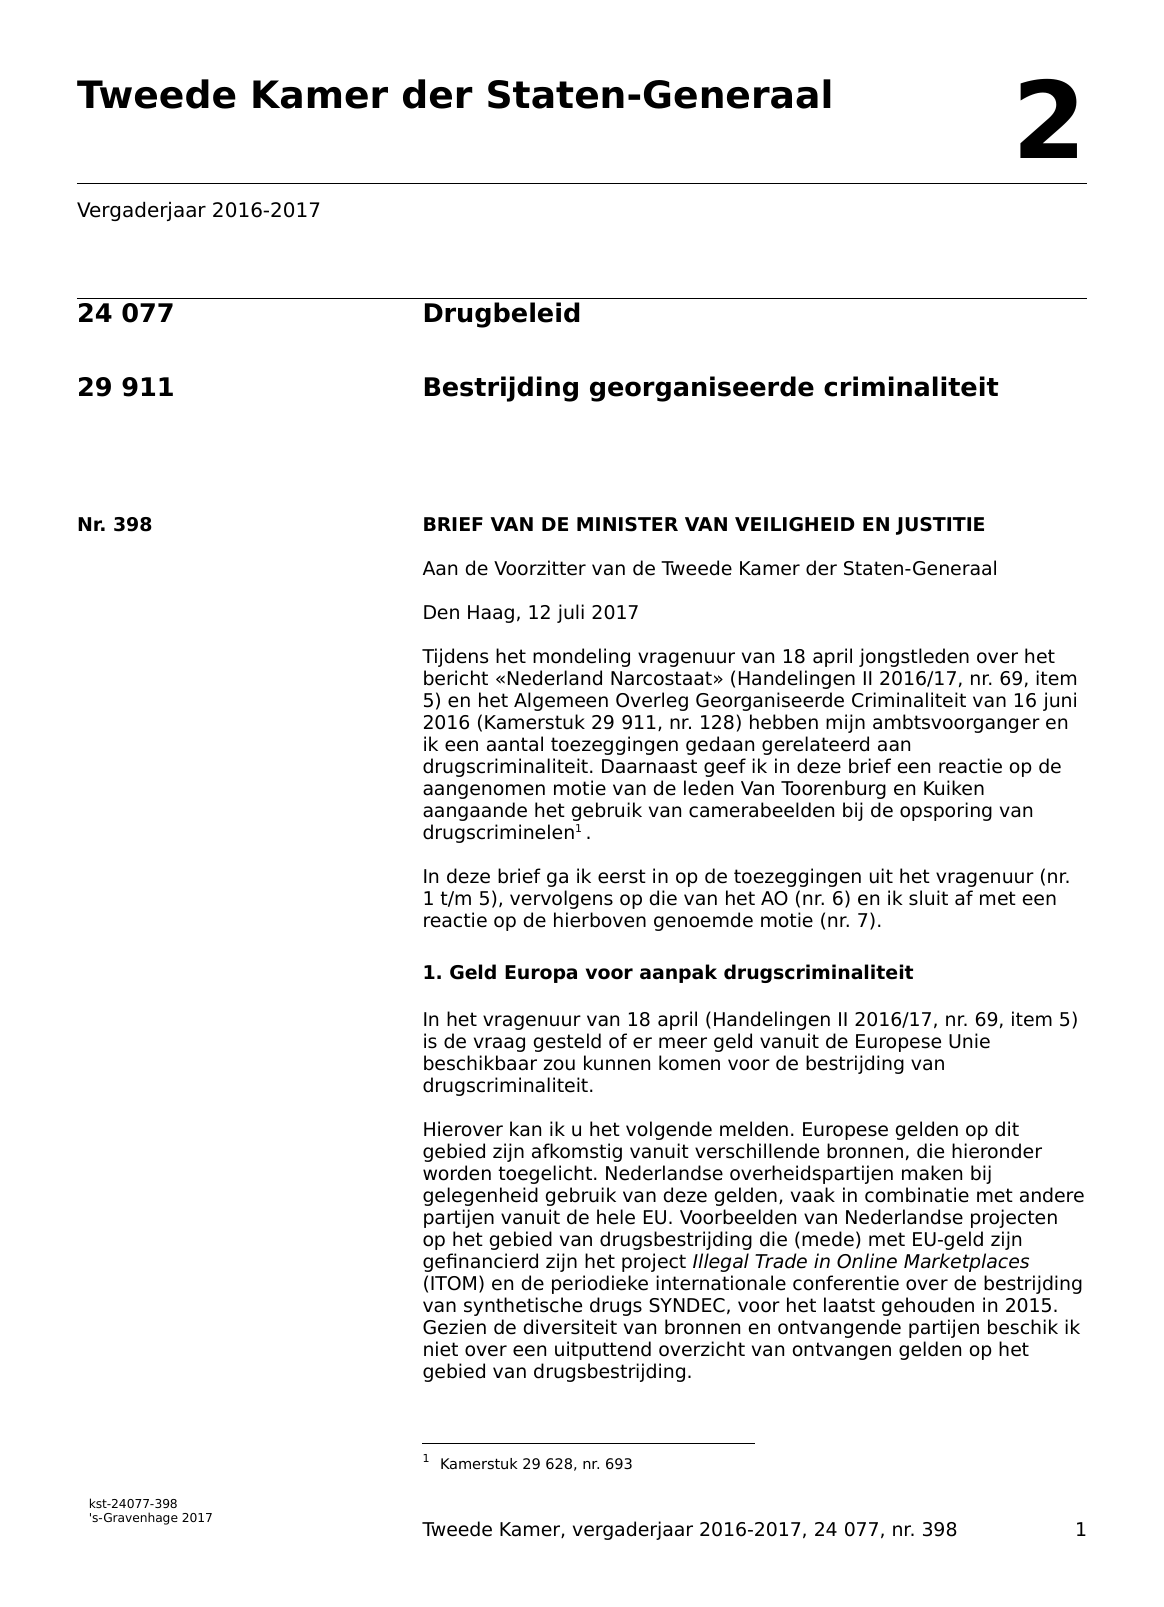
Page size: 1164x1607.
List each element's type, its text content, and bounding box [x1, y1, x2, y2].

subtitle 24 077 Drugbeleid [77, 299, 1087, 329]
text Tijdens het mondeling vragenuur van 18 april jongstleden over het bericht «Nederland Narcostaat» (Handelingen II 2016/17, nr. 69, item 5) en het Algemeen Overleg Georganiseerde Criminaliteit van 16 juni 2016 (Kamerstuk 29 911, nr. 128) hebben mijn ambtsvoorganger en ik een aantal toezeggingen gedaan gerelateerd aan drugscriminaliteit. Daarnaast geef ik in deze brief een reactie op de aangenomen motie van de leden Van Toorenburg en Kuiken aangaande het gebruik van camerabeelden bij de opsporing van drugscriminelen. [422, 646, 1087, 844]
subtitle Nr. 398 BRIEF VAN DE MINISTER VAN VEILIGHEID EN JUSTITIE [77, 514, 1087, 536]
table_cell Vergaderjaar 2016-2017 [77, 184, 1087, 298]
text 's-Gravenhage 2017 [88, 1511, 323, 1525]
subtitle 29 911 Bestrijding georganiseerde criminaliteit [77, 373, 1087, 403]
subtitle 1. Geld Europa voor aanpak drugscriminaliteit [422, 962, 1087, 984]
text Den Haag, 12 juli 2017 [422, 602, 1087, 624]
table_header 2 [886, 59, 1087, 183]
text Hierover kan ik u het volgende melden. Europese gelden op dit gebied zijn afkomstig vanuit verschillende bronnen, die hieronder worden toegelicht. Nederlandse overheidspartijen maken bij gelegenheid gebruik van deze gelden, vaak in combinatie met andere partijen vanuit de hele EU. Voorbeelden van Nederlandse projecten op het gebied van drugsbestrijding die (mede) met EU-geld zijn gefinancierd zijn het project Illegal Trade in Online Marketplaces (ITOM) en de periodieke internationale conferentie over de bestrijding van synthetische drugs SYNDEC, voor het laatst gehouden in 2015. Gezien de diversiteit van bronnen en ontvangende partijen beschik ik niet over een uitputtend overzicht van ontvangen gelden op het gebied van drugsbestrijding. [422, 1119, 1087, 1383]
text kst-24077-398 [88, 1497, 323, 1511]
text Aan de Voorzitter van de Tweede Kamer der Staten-Generaal [422, 558, 1087, 580]
text In deze brief ga ik eerst in op de toezeggingen uit het vragenuur (nr. 1 t/m 5), vervolgens op die van het AO (nr. 6) en ik sluit af met een reactie op de hierboven genoemde motie (nr. 7). [422, 866, 1087, 932]
table_header Tweede Kamer der Staten-Generaal [77, 59, 886, 183]
text In het vragenuur van 18 april (Handelingen II 2016/17, nr. 69, item 5) is de vraag gesteld of er meer geld vanuit de Europese Unie beschikbaar zou kunnen komen voor de bestrijding van drugscriminaliteit. [422, 1009, 1087, 1097]
text Kamerstuk 29 628, nr. 693 [422, 1452, 1087, 1474]
